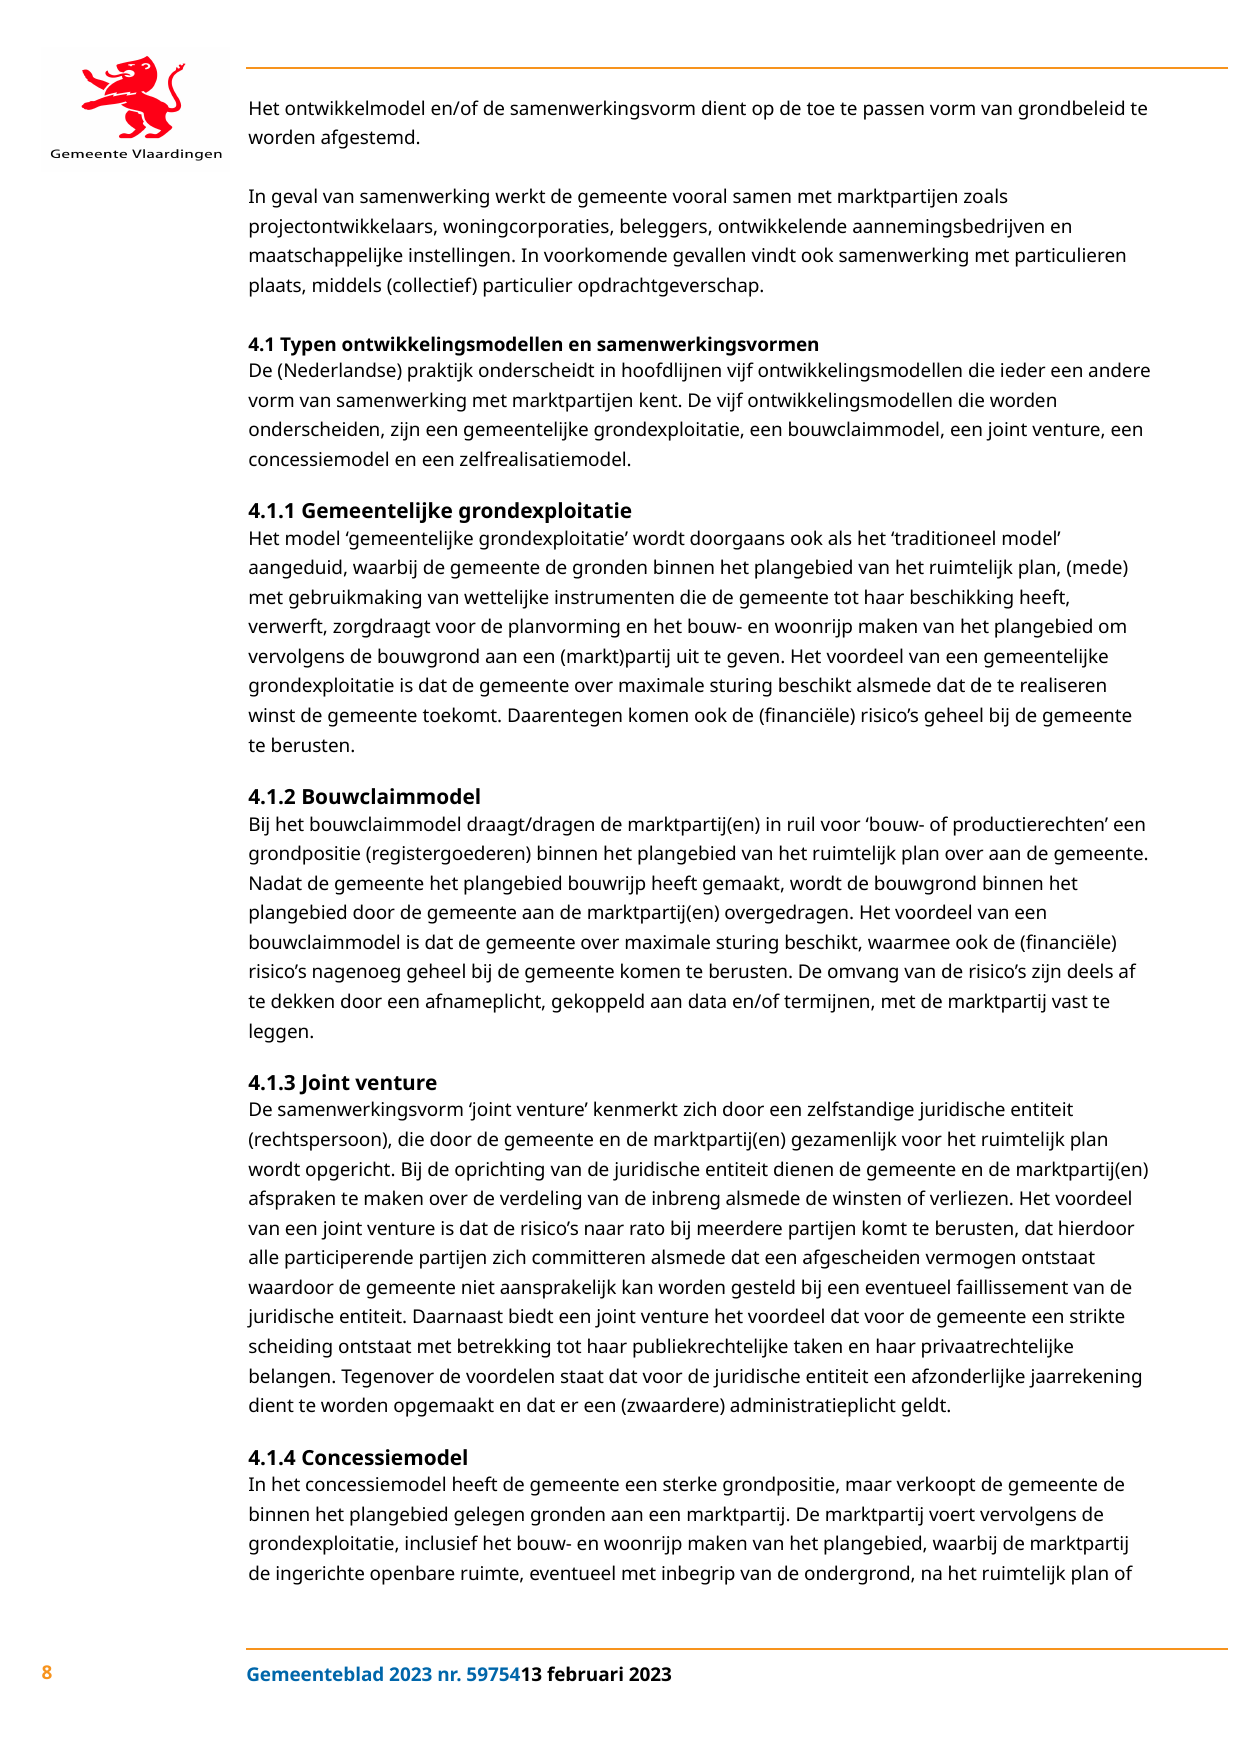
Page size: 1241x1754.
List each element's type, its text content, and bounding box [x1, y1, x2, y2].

text 4.1 Typen ontwikkelingsmodellen en samenwerkingsvormen [248, 331, 1152, 357]
text 4.1.1 Gemeentelijke grondexploitatie [248, 496, 1152, 525]
text 4.1.4 Concessiemodel [248, 1443, 1152, 1471]
text Bij het bouwclaimmodel draagt/dragen de marktpartij(en) in ruil voor ‘bouw- of productierechten’ een grondpositie (registergoederen) binnen het plangebied van het ruimtelijk plan over aan de gemeente. Nadat de gemeente het plangebied bouwrijp heeft gemaakt, wordt de bouwgrond binnen het plangebied door de gemeente aan de marktpartij(en) overgedragen. Het voordeel van een bouwclaimmodel is dat de gemeente over maximale sturing beschikt, waarmee ook de (financiële) risico’s nagenoeg geheel bij de gemeente komen te berusten. De omvang van de risico’s zijn deels af te dekken door een afnameplicht, gekoppeld aan data en/of termijnen, met de marktpartij vast te leggen. [248, 811, 1152, 1043]
text De (Nederlandse) praktijk onderscheidt in hoofdlijnen vijf ontwikkelingsmodellen die ieder een andere vorm van samenwerking met marktpartijen kent. De vijf ontwikkelingsmodellen die worden onderscheiden, zijn een gemeentelijke grondexploitatie, een bouwclaimmodel, een joint venture, een concessiemodel en een zelfrealisatiemodel. [248, 357, 1152, 472]
text 4.1.3 Joint venture [248, 1068, 1152, 1097]
text De samenwerkingsvorm ‘joint venture’ kenmerkt zich door een zelfstandige juridische entiteit (rechtspersoon), die door de gemeente en de marktpartij(en) gezamenlijk voor het ruimtelijk plan wordt opgericht. Bij de oprichting van de juridische entiteit dienen de gemeente en de marktpartij(en) afspraken te maken over de verdeling van de inbreng alsmede de winsten of verliezen. Het voordeel van een joint venture is dat de risico’s naar rato bij meerdere partijen komt te berusten, dat hierdoor alle participerende partijen zich committeren alsmede dat een afgescheiden vermogen ontstaat waardoor de gemeente niet aansprakelijk kan worden gesteld bij een eventueel faillissement van de juridische entiteit. Daarnaast biedt een joint venture het voordeel dat voor de gemeente een strikte scheiding ontstaat met betrekking tot haar publiekrechtelijke taken en haar privaatrechtelijke belangen. Tegenover de voordelen staat dat voor de juridische entiteit een afzonderlijke jaarrekening dient te worden opgemaakt en dat er een (zwaardere) administratieplicht geldt. [248, 1097, 1152, 1418]
text In geval van samenwerking werkt de gemeente vooral samen met marktpartijen zoals projectontwikkelaars, woningcorporaties, beleggers, ontwikkelende aannemingsbedrijven en maatschappelijke instellingen. In voorkomende gevallen vindt ook samenwerking met particulieren plaats, middels (collectief) particulier opdrachtgeverschap. [248, 183, 1152, 298]
text Het model ‘gemeentelijke grondexploitatie’ wordt doorgaans ook als het ‘traditioneel model’ aangeduid, waarbij de gemeente de gronden binnen het plangebied van het ruimtelijk plan, (mede) met gebruikmaking van wettelijke instrumenten die de gemeente tot haar beschikking heeft, verwerft, zorgdraagt voor de planvorming en het bouw- en woonrijp maken van het plangebied om vervolgens de bouwgrond aan een (markt)partij uit te geven. Het voordeel van een gemeentelijke grondexploitatie is dat de gemeente over maximale sturing beschikt alsmede dat de te realiseren winst de gemeente toekomt. Daarentegen komen ook de (financiële) risico’s geheel bij de gemeente te berusten. [248, 525, 1152, 758]
text 4.1.2 Bouwclaimmodel [248, 782, 1152, 811]
text In het concessiemodel heeft de gemeente een sterke grondpositie, maar verkoopt de gemeente de binnen het plangebied gelegen gronden aan een marktpartij. De marktpartij voert vervolgens de grondexploitatie, inclusief het bouw- en woonrijp maken van het plangebied, waarbij de marktpartij de ingerichte openbare ruimte, eventueel met inbegrip van de ondergrond, na het ruimtelijk plan of [248, 1471, 1152, 1586]
picture [41, 47, 231, 172]
text Het ontwikkelmodel en/of de samenwerkingsvorm dient op de toe te passen vorm van grondbeleid te worden afgestemd. [248, 95, 1152, 150]
